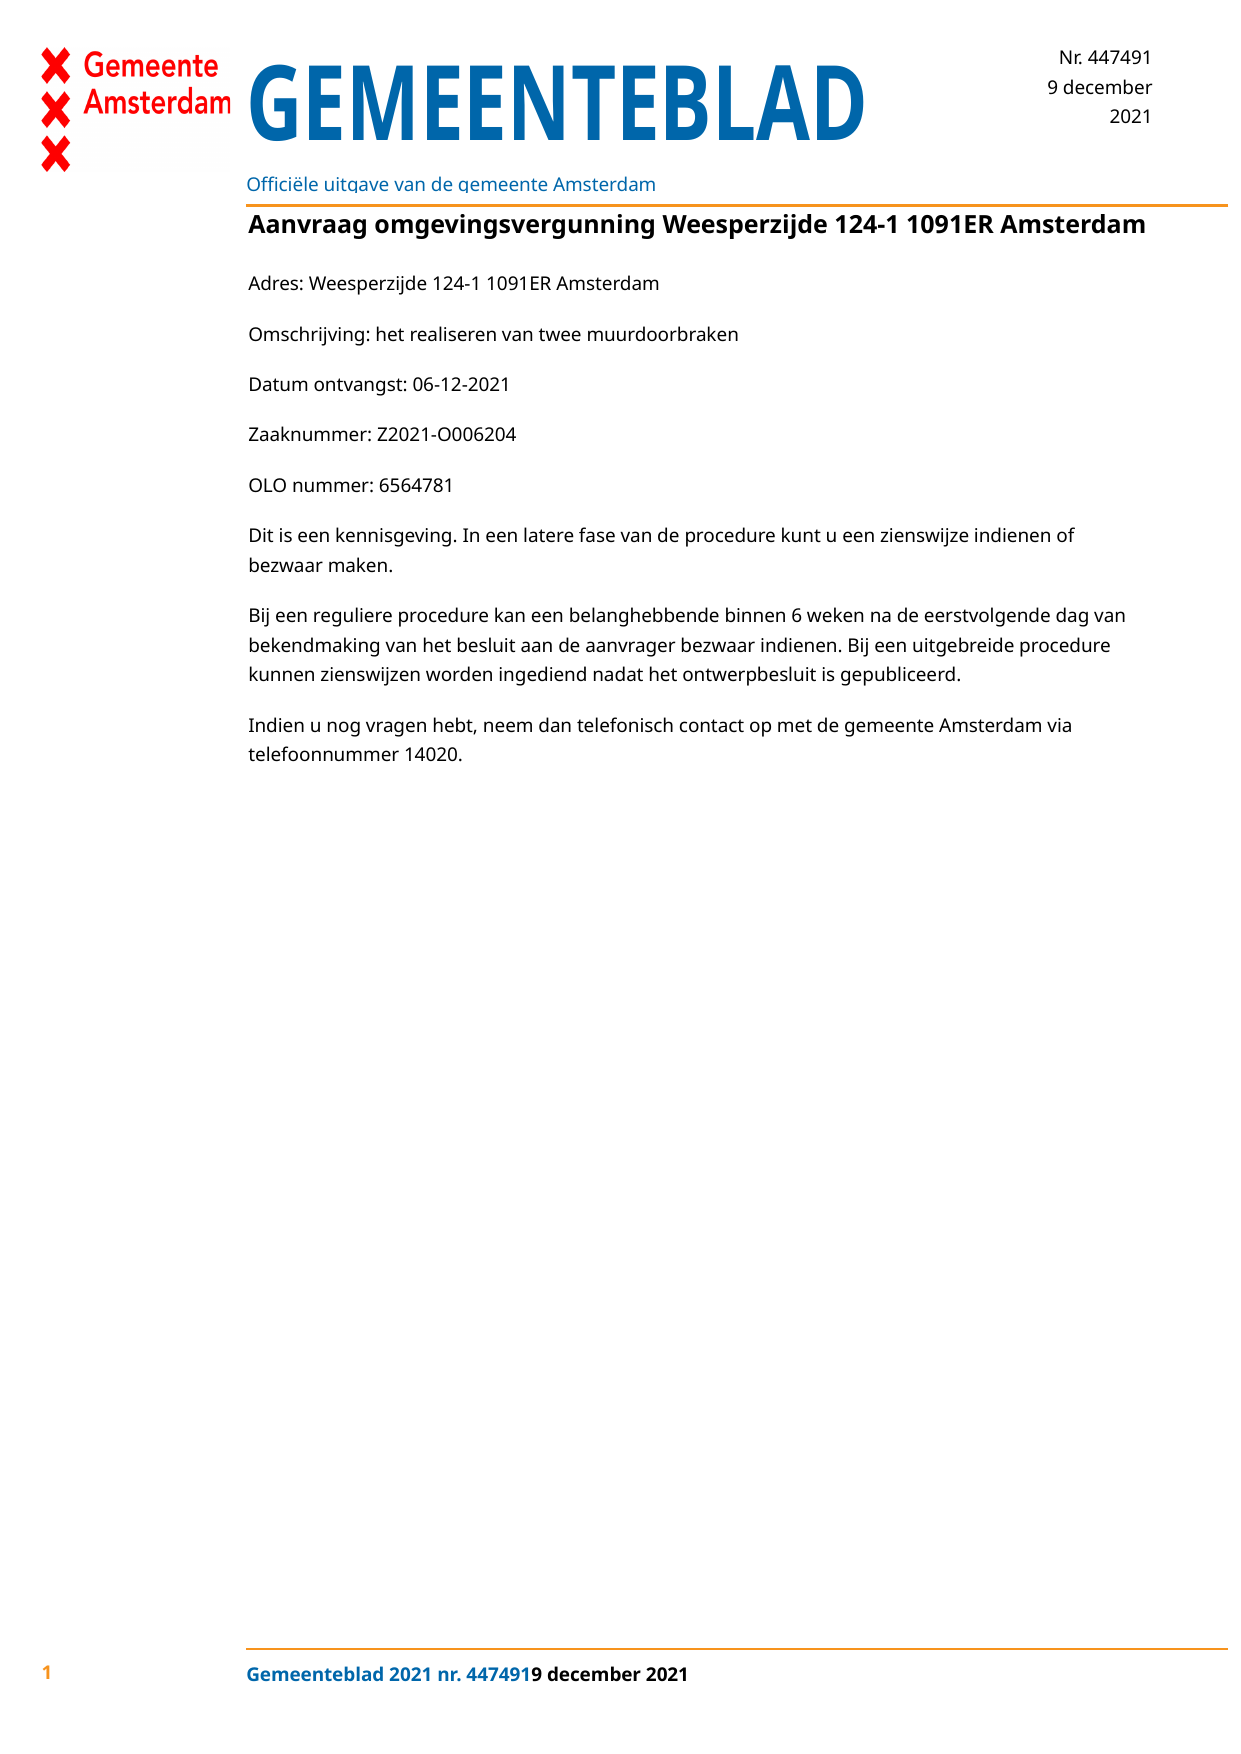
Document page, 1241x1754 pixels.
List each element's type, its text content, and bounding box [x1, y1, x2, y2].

text Dit is een kennisgeving. In een latere fase van de procedure kunt u een zienswijze indienen of bezwaar maken. [248, 522, 1152, 578]
text Adres: Weesperzijde 124-1 1091ER Amsterdam [248, 270, 1152, 296]
picture [41, 47, 231, 172]
text Zaaknummer: Z2021-O006204 [248, 422, 1152, 447]
text Bij een reguliere procedure kan een belanghebbende binnen 6 weken na de eerstvolgende dag van bekendmaking van het besluit aan de aanvrager bezwaar indienen. Bij een uitgebreide procedure kunnen zienswijzen worden ingediend nadat het ontwerpbesluit is gepubliceerd. [248, 602, 1152, 687]
text OLO nummer: 6564781 [248, 472, 1152, 498]
text Datum ontvangst: 06-12-2021 [248, 371, 1152, 397]
text Indien u nog vragen hebt, neem dan telefonisch contact op met de gemeente Amsterdam via telefoonnummer 14020. [248, 712, 1152, 767]
text Aanvraag omgevingsvergunning Weesperzijde 124-1 1091ER Amsterdam [248, 207, 1152, 241]
text Omschrijving: het realiseren van twee muurdoorbraken [248, 321, 1152, 346]
